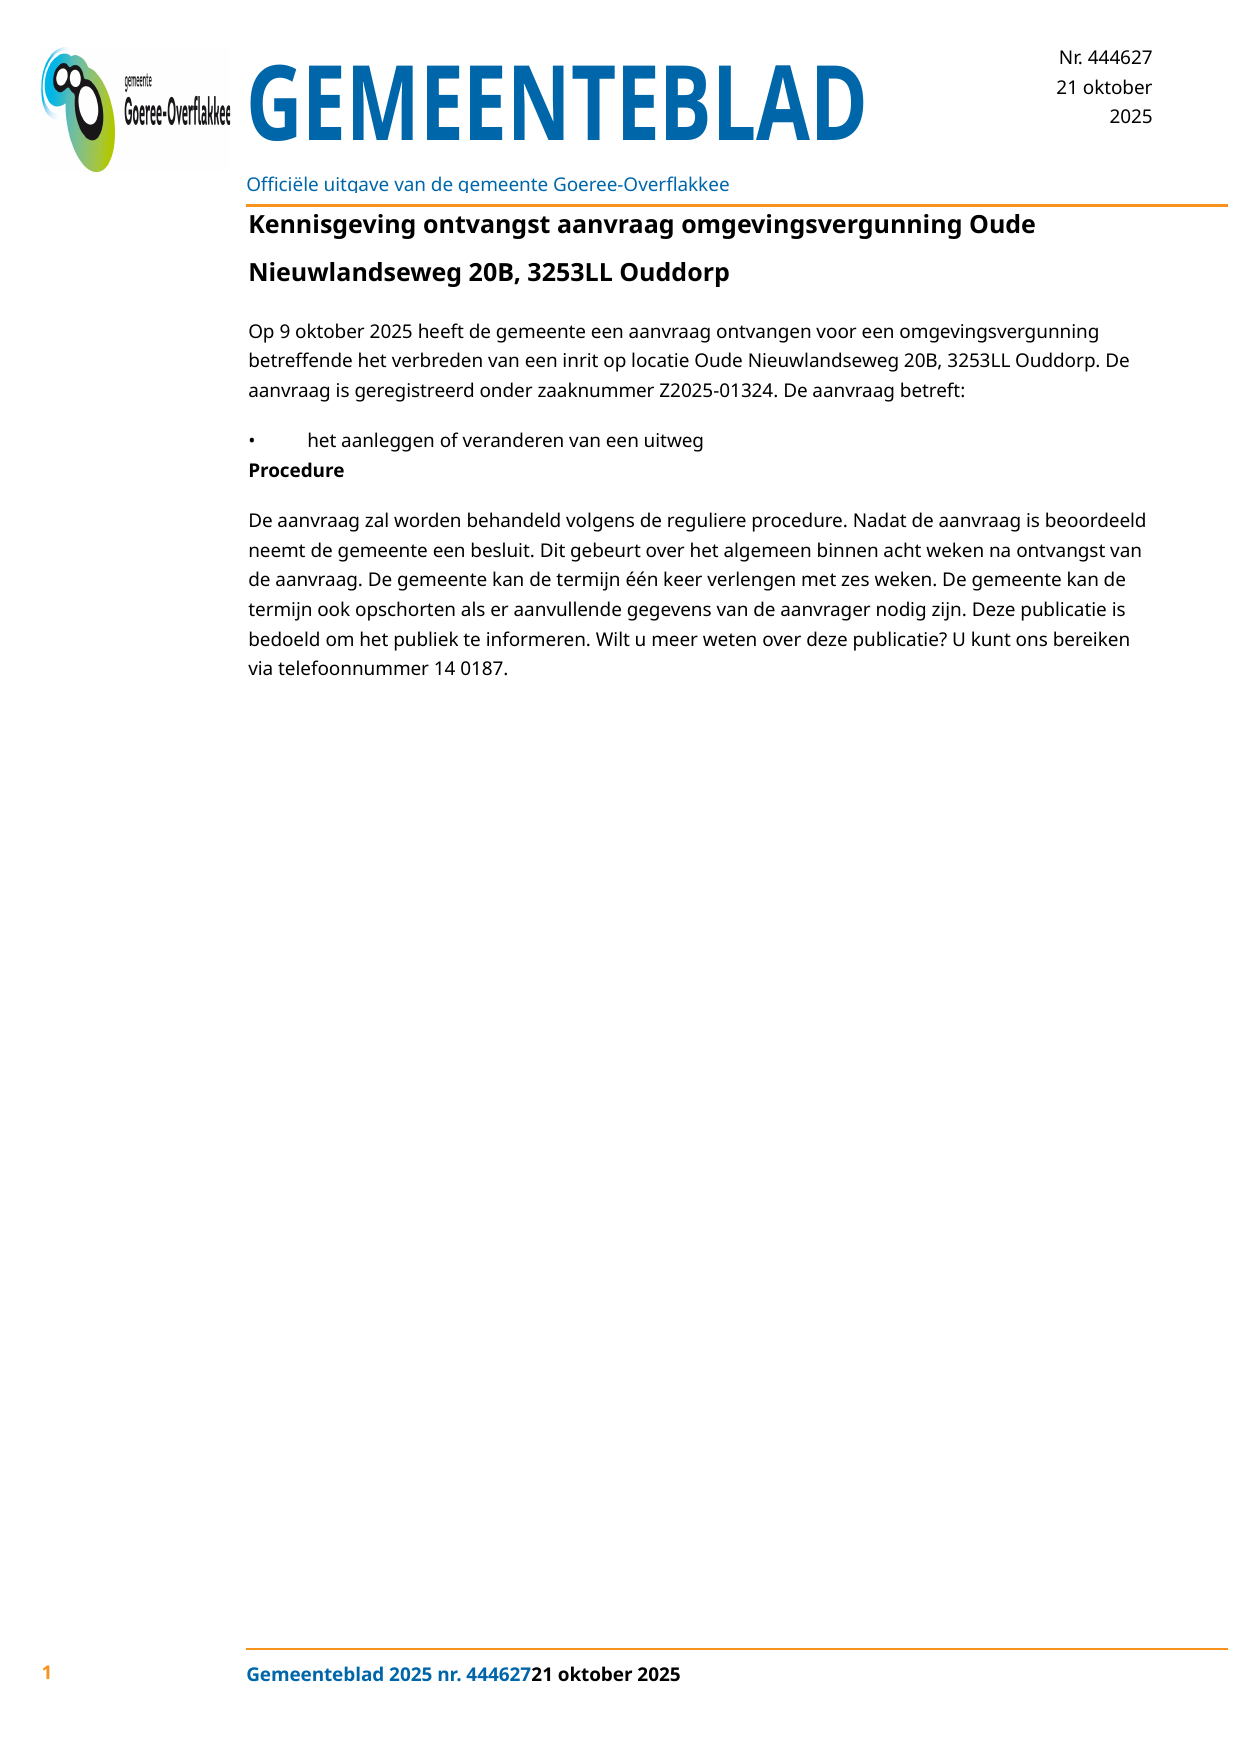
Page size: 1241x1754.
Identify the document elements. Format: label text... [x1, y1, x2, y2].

text Op 9 oktober 2025 heeft de gemeente een aanvraag ontvangen voor een omgevingsvergunning betreffende het verbreden van een inrit op locatie Oude Nieuwlandseweg 20B, 3253LL Ouddorp. De aanvraag is geregistreerd onder zaaknummer Z2025-01324. De aanvraag betreft: [248, 318, 1152, 403]
text Procedure [248, 457, 1152, 483]
text Kennisgeving ontvangst aanvraag omgevingsvergunning Oude Nieuwlandseweg 20B, 3253LL Ouddorp [248, 207, 1152, 288]
text De aanvraag zal worden behandeld volgens de reguliere procedure. Nadat de aanvraag is beoordeeld neemt de gemeente een besluit. Dit gebeurt over het algemeen binnen acht weken na ontvangst van de aanvraag. De gemeente kan de termijn één keer verlengen met zes weken. De gemeente kan de termijn ook opschorten als er aanvullende gegevens van de aanvrager nodig zijn. Deze publicatie is bedoeld om het publiek te informeren. Wilt u meer weten over deze publicatie? U kunt ons bereiken via telefoonnummer 14 0187. [248, 507, 1152, 681]
list het aanleggen of veranderen van een uitweg [248, 427, 1152, 453]
picture [41, 47, 231, 172]
